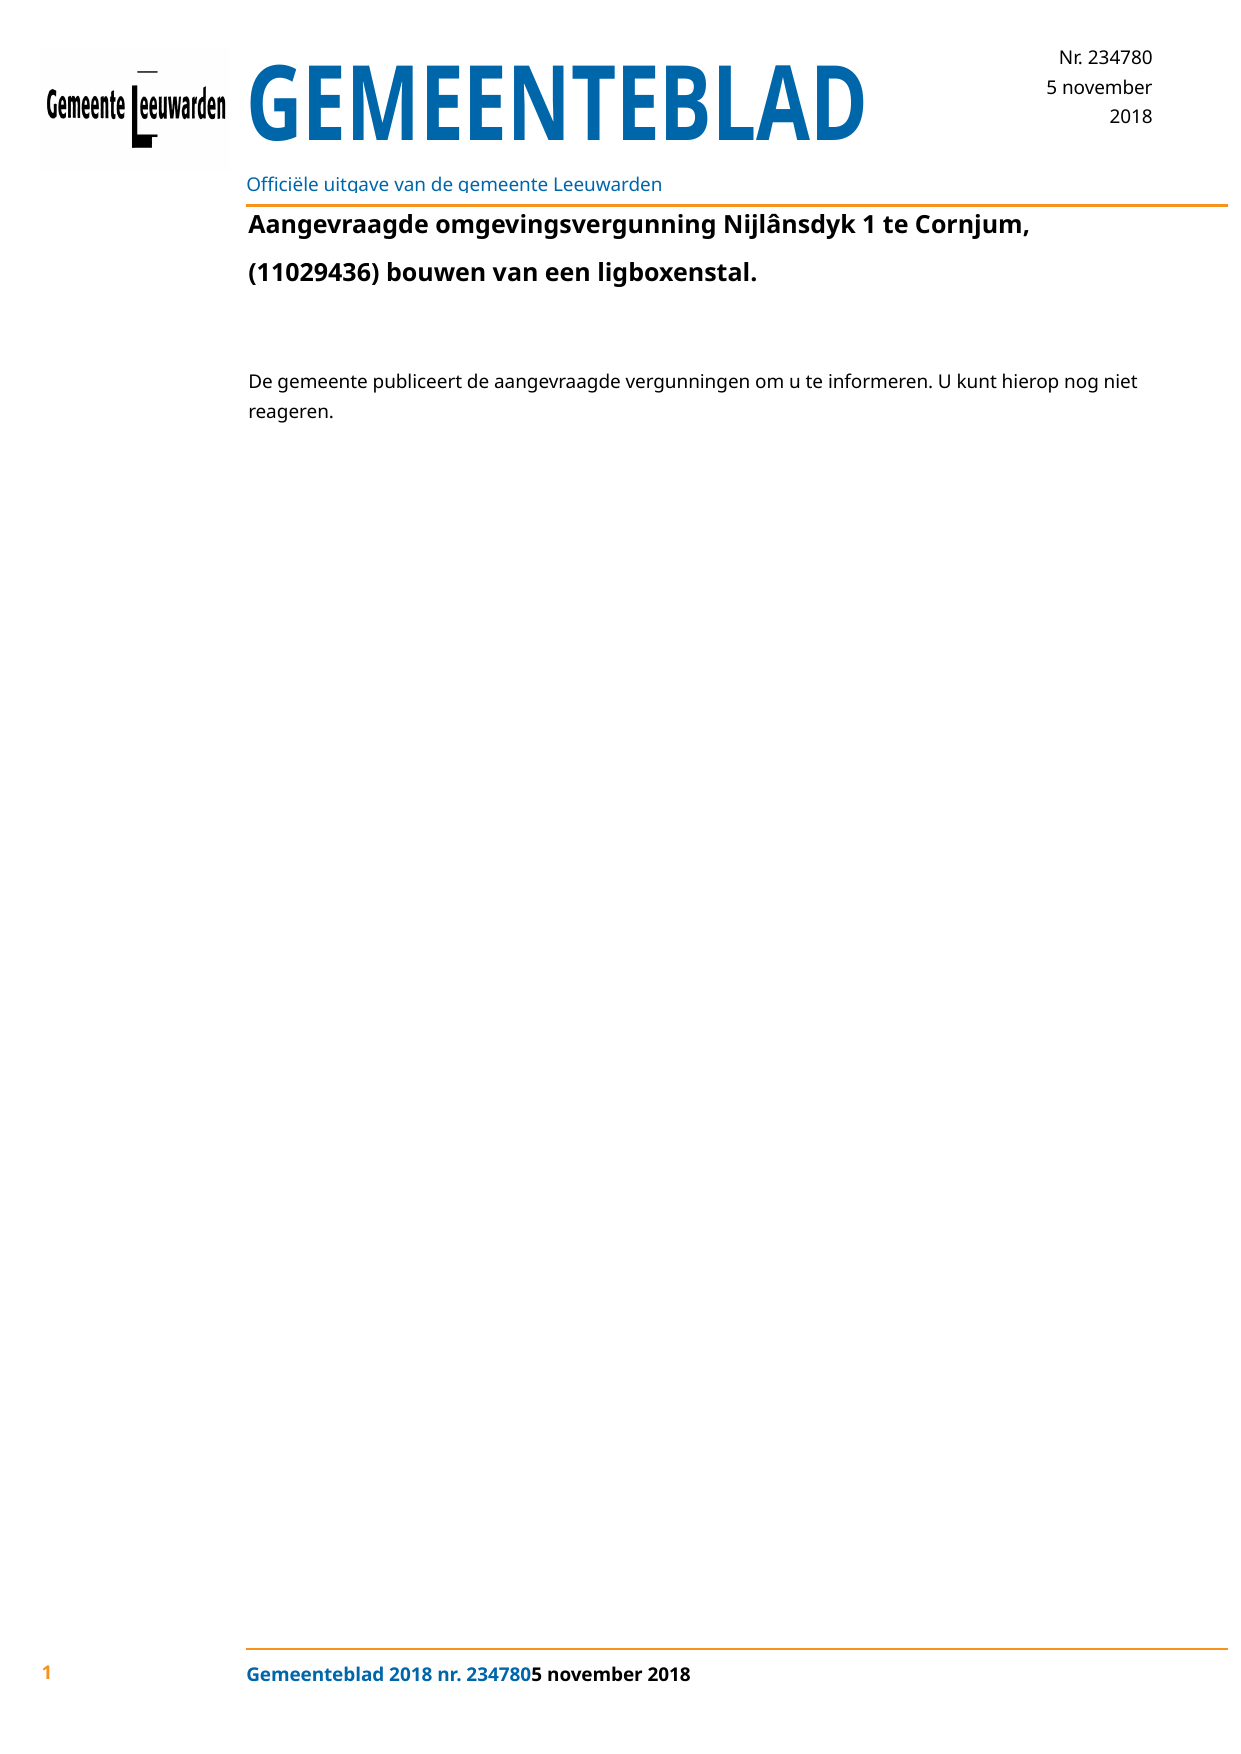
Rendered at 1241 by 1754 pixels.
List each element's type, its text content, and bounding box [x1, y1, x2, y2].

picture [41, 47, 231, 172]
text Aangevraagde omgevingsvergunning Nijlânsdyk 1 te Cornjum, (11029436) bouwen van een ligboxenstal. [248, 207, 1152, 288]
text De gemeente publiceert de aangevraagde vergunningen om u te informeren. U kunt hierop nog niet reageren. [248, 368, 1152, 424]
